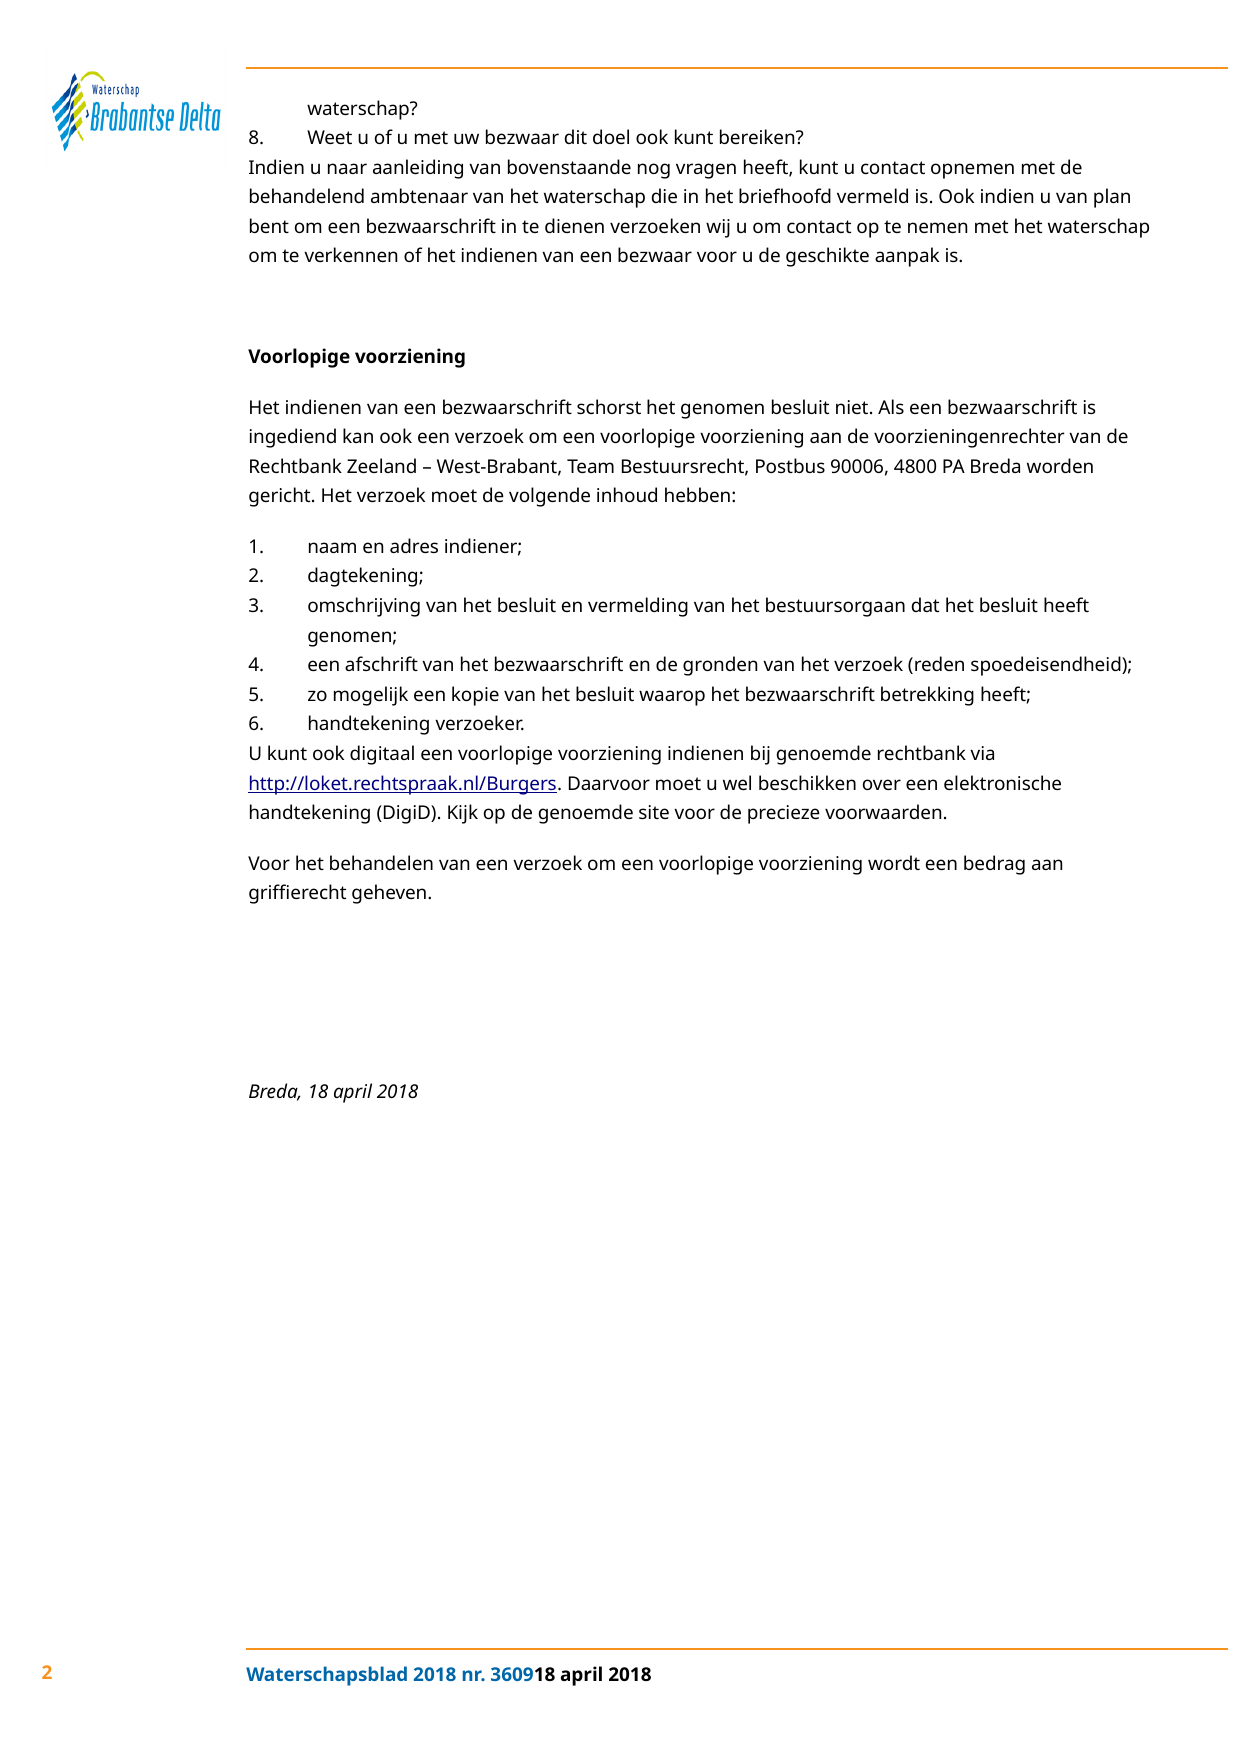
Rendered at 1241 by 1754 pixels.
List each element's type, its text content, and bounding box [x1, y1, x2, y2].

picture [41, 47, 231, 172]
list Weet u of u met uw bezwaar dit doel ook kunt bereiken? [248, 124, 1152, 150]
list handtekening verzoeker. [248, 711, 1152, 736]
list naam en adres indiener; [248, 533, 1152, 559]
list dagtekening; [248, 563, 1152, 588]
text Het indienen van een bezwaarschrift schorst het genomen besluit niet. Als een bezwaarschrift is ingediend kan ook een verzoek om een voorlopige voorziening aan de voorzieningenrechter van de Rechtbank Zeeland – West-Brabant, Team Bestuursrecht, Postbus 90006, 4800 PA Breda worden gericht. Het verzoek moet de volgende inhoud hebben: [248, 394, 1152, 508]
text Voorlopige voorziening [248, 343, 1152, 369]
text U kunt ook digitaal een voorlopige voorziening indienen bij genoemde rechtbank via http://loket.rechtspraak.nl/Burgers. Daarvoor moet u wel beschikken over een elektronische handtekening (DigiD). Kijk op de genoemde site voor de precieze voorwaarden. [248, 740, 1152, 825]
text Breda, 18 april 2018 [248, 1078, 1152, 1104]
text Voor het behandelen van een verzoek om een voorlopige voorziening wordt een bedrag aan griffierecht geheven. [248, 850, 1152, 905]
list een afschrift van het bezwaarschrift en de gronden van het verzoek (reden spoedeisendheid); [248, 651, 1152, 677]
list zo mogelijk een kopie van het besluit waarop het bezwaarschrift betrekking heeft; [248, 681, 1152, 707]
text Indien u naar aanleiding van bovenstaande nog vragen heeft, kunt u contact opnemen met de behandelend ambtenaar van het waterschap die in het briefhoofd vermeld is. Ook indien u van plan bent om een bezwaarschrift in te dienen verzoeken wij u om contact op te nemen met het waterschap om te verkennen of het indienen van een bezwaar voor u de geschikte aanpak is. [248, 154, 1152, 268]
list omschrijving van het besluit en vermelding van het bestuursorgaan dat het besluit heeft genomen; [248, 592, 1152, 648]
list waterschap? [248, 95, 1152, 121]
